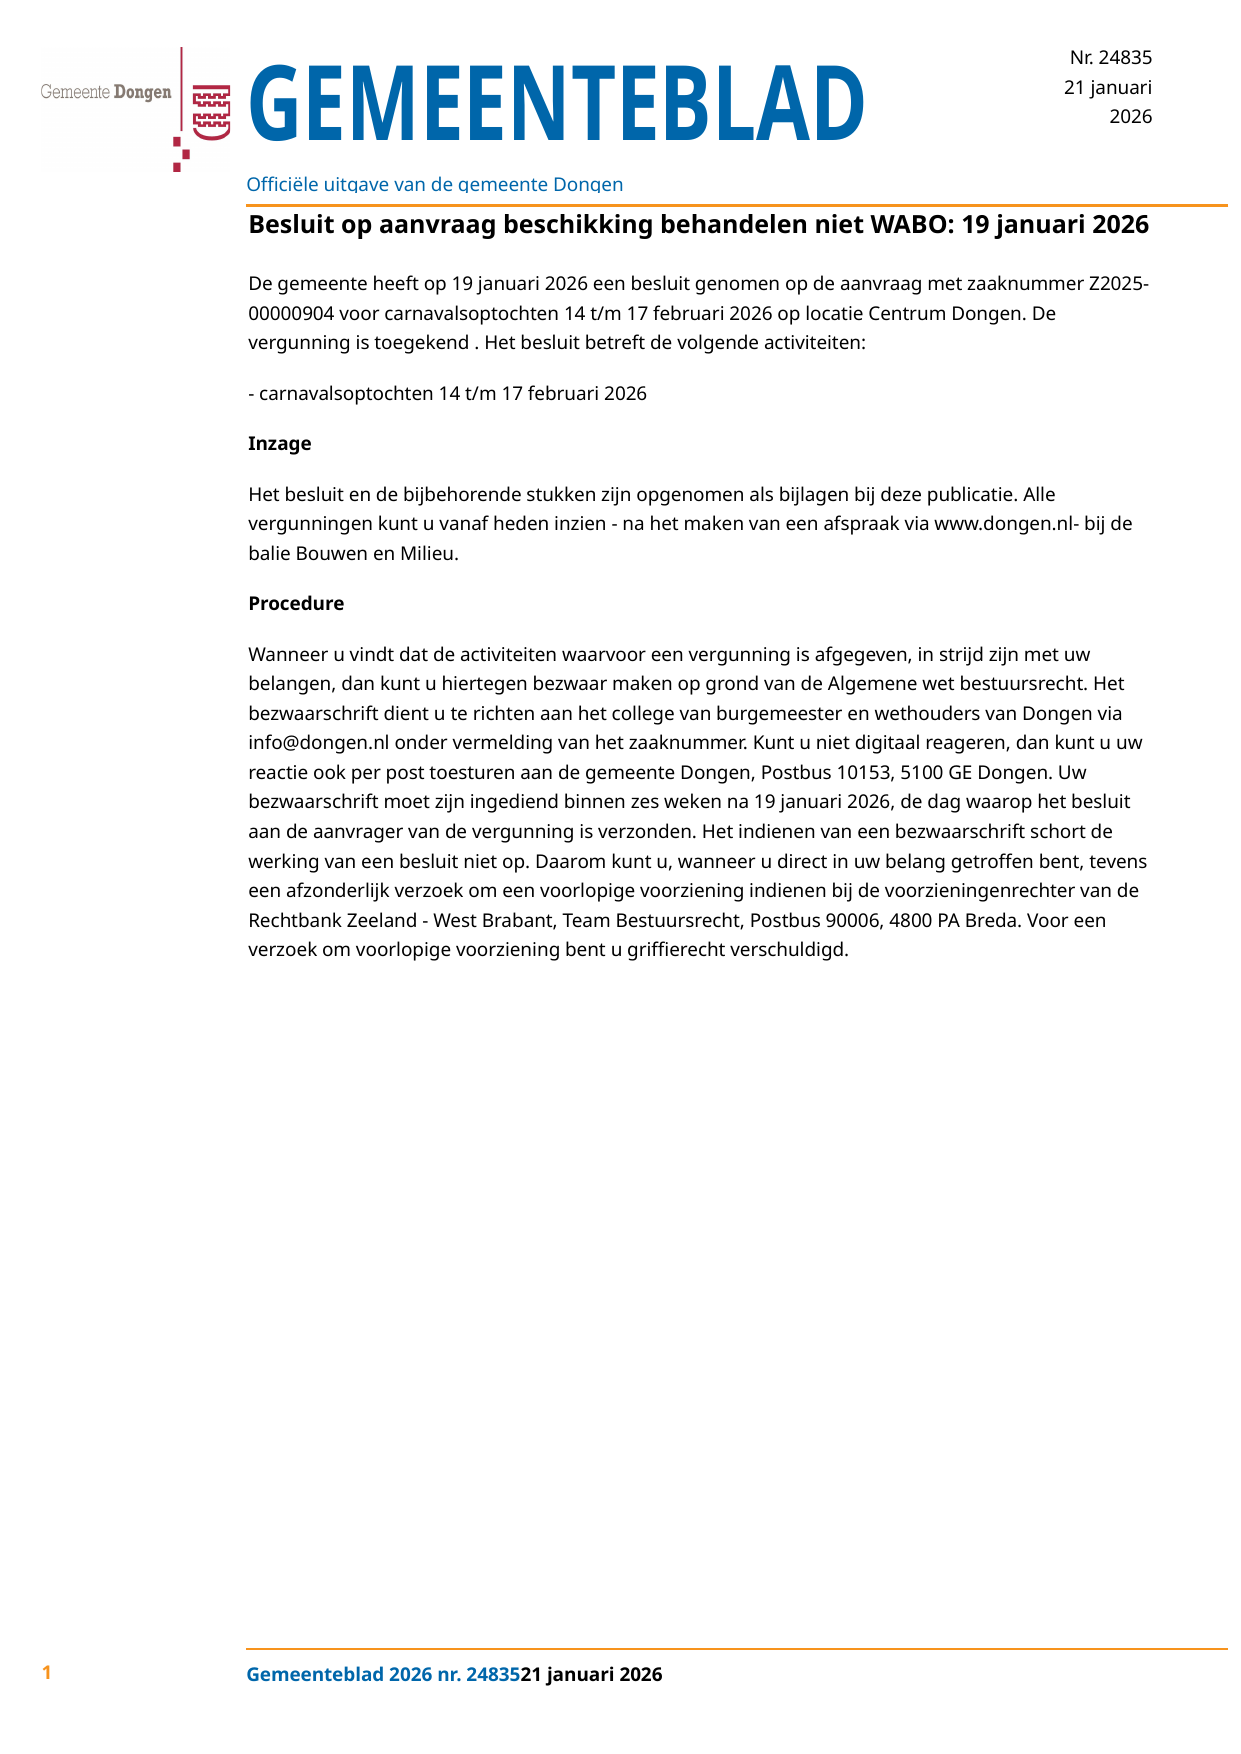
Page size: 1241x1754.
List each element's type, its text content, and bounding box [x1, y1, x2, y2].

text Inzage [248, 430, 1152, 456]
text Besluit op aanvraag beschikking behandelen niet WABO: 19 januari 2026 [248, 207, 1152, 241]
text Procedure [248, 590, 1152, 616]
text Wanneer u vindt dat de activiteiten waarvoor een vergunning is afgegeven, in strijd zijn met uw belangen, dan kunt u hiertegen bezwaar maken op grond van de Algemene wet bestuursrecht. Het bezwaarschrift dient u te richten aan het college van burgemeester en wethouders van Dongen via info@dongen.nl onder vermelding van het zaaknummer. Kunt u niet digitaal reageren, dan kunt u uw reactie ook per post toesturen aan de gemeente Dongen, Postbus 10153, 5100 GE Dongen. Uw bezwaarschrift moet zijn ingediend binnen zes weken na 19 januari 2026, de dag waarop het besluit aan de aanvrager van de vergunning is verzonden. Het indienen van een bezwaarschrift schort de werking van een besluit niet op. Daarom kunt u, wanneer u direct in uw belang getroffen bent, tevens een afzonderlijk verzoek om een voorlopige voorziening indienen bij de voorzieningenrechter van de Rechtbank Zeeland - West Brabant, Team Bestuursrecht, Postbus 90006, 4800 PA Breda. Voor een verzoek om voorlopige voorziening bent u griffierecht verschuldigd. [248, 641, 1152, 962]
text Het besluit en de bijbehorende stukken zijn opgenomen als bijlagen bij deze publicatie. Alle vergunningen kunt u vanaf heden inzien - na het maken van een afspraak via www.dongen.nl- bij de balie Bouwen en Milieu. [248, 481, 1152, 566]
text - carnavalsoptochten 14 t/m 17 februari 2026 [248, 380, 1152, 406]
text De gemeente heeft op 19 januari 2026 een besluit genomen op de aanvraag met zaaknummer Z2025-00000904 voor carnavalsoptochten 14 t/m 17 februari 2026 op locatie Centrum Dongen. De vergunning is toegekend . Het besluit betreft de volgende activiteiten: [248, 270, 1152, 355]
picture [41, 47, 231, 172]
